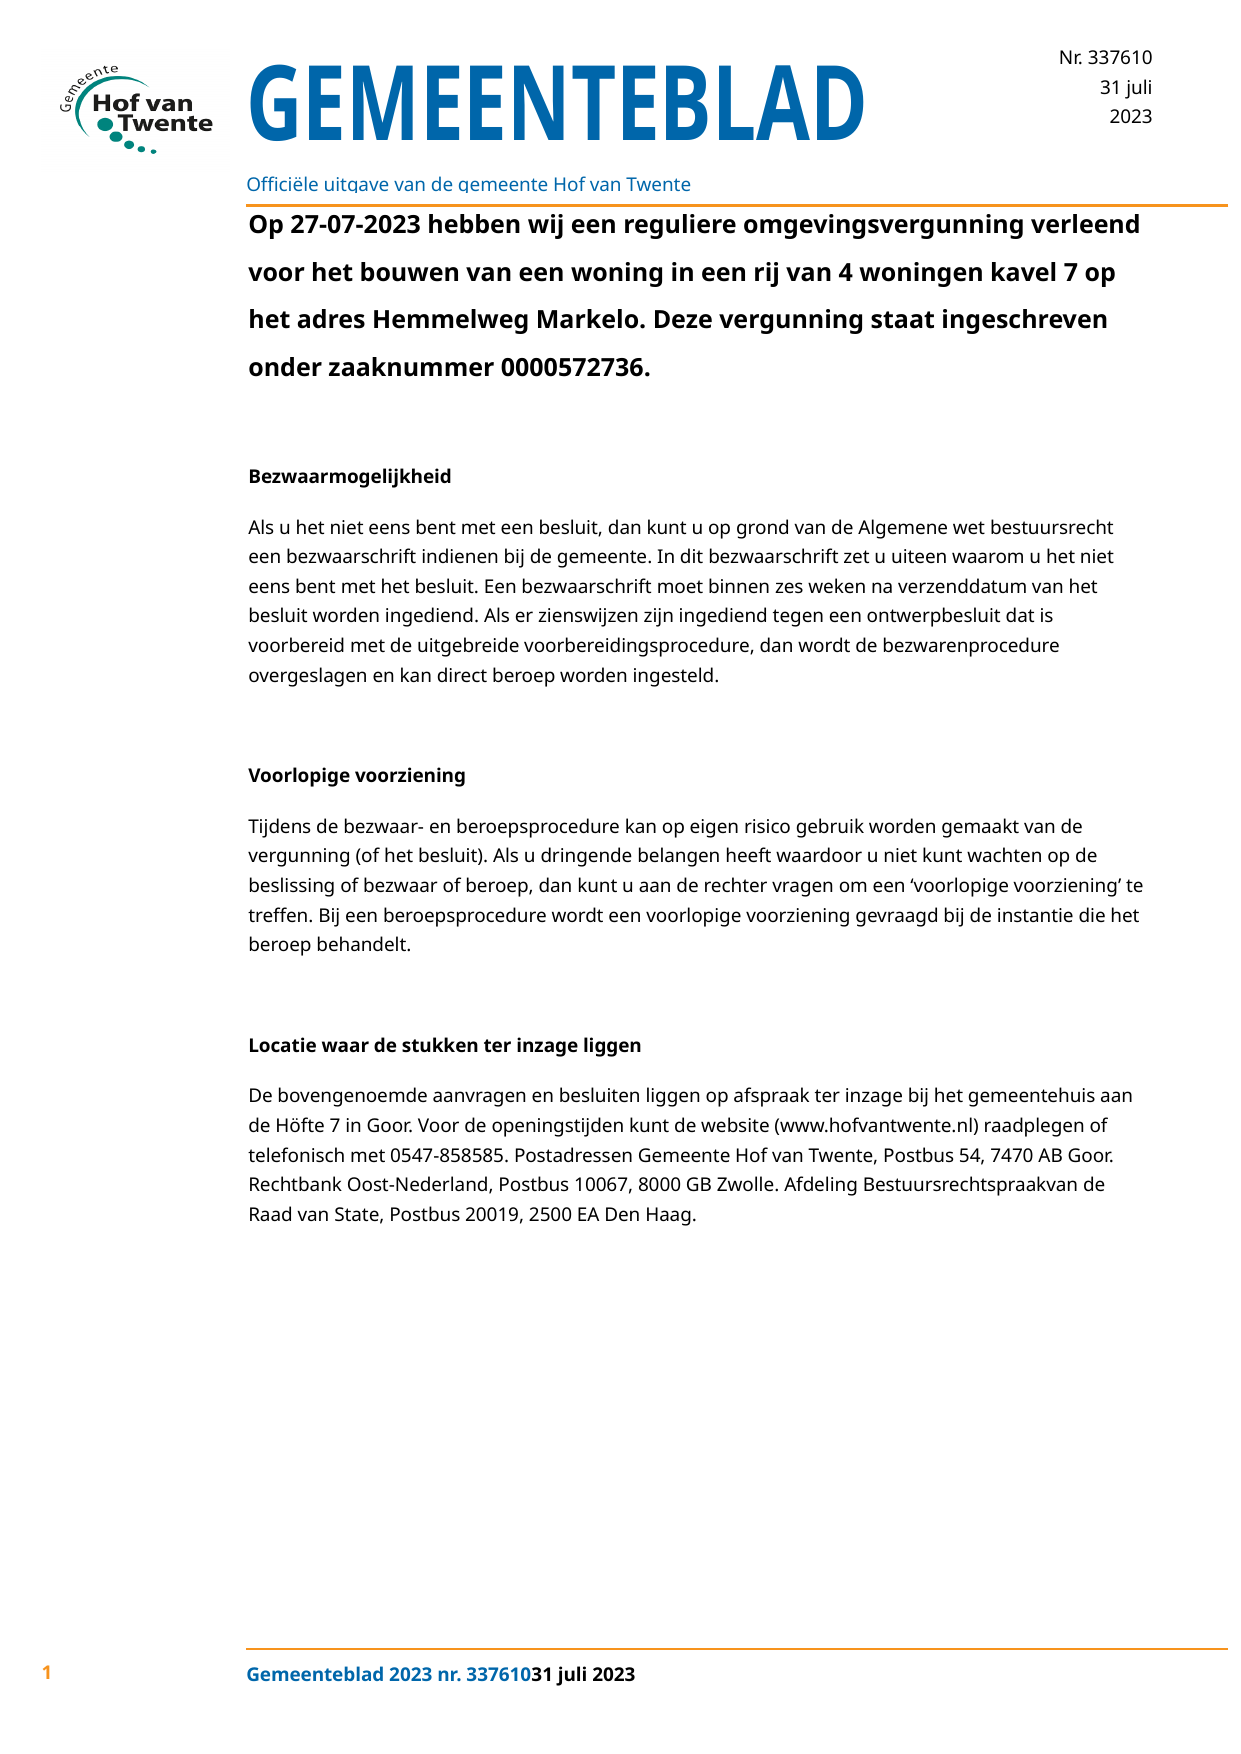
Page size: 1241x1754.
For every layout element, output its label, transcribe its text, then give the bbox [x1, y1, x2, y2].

picture [41, 47, 231, 172]
text Locatie waar de stukken ter inzage liggen [248, 1032, 1152, 1058]
text Op 27-07-2023 hebben wij een reguliere omgevingsvergunning verleend voor het bouwen van een woning in een rij van 4 woningen kavel 7 op het adres Hemmelweg Markelo. Deze vergunning staat ingeschreven onder zaaknummer 0000572736. [248, 207, 1152, 384]
text Tijdens de bezwaar- en beroepsprocedure kan op eigen risico gebruik worden gemaakt van de vergunning (of het besluit). Als u dringende belangen heeft waardoor u niet kunt wachten op de beslissing of bezwaar of beroep, dan kunt u aan de rechter vragen om een ‘voorlopige voorziening’ te treffen. Bij een beroepsprocedure wordt een voorlopige voorziening gevraagd bij de instantie die het beroep behandelt. [248, 813, 1152, 957]
text De bovengenoemde aanvragen en besluiten liggen op afspraak ter inzage bij het gemeentehuis aan de Höfte 7 in Goor. Voor de openingstijden kunt de website (www.hofvantwente.nl) raadplegen of telefonisch met 0547-858585. Postadressen Gemeente Hof van Twente, Postbus 54, 7470 AB Goor. Rechtbank Oost-Nederland, Postbus 10067, 8000 GB Zwolle. Afdeling Bestuursrechtspraakvan de Raad van State, Postbus 20019, 2500 EA Den Haag. [248, 1083, 1152, 1227]
text Als u het niet eens bent met een besluit, dan kunt u op grond van de Algemene wet bestuursrecht een bezwaarschrift indienen bij de gemeente. In dit bezwaarschrift zet u uiteen waarom u het niet eens bent met het besluit. Een bezwaarschrift moet binnen zes weken na verzenddatum van het besluit worden ingediend. Als er zienswijzen zijn ingediend tegen een ontwerpbesluit dat is voorbereid met de uitgebreide voorbereidingsprocedure, dan wordt de bezwarenprocedure overgeslagen en kan direct beroep worden ingesteld. [248, 514, 1152, 688]
text Bezwaarmogelijkheid [248, 463, 1152, 489]
text Voorlopige voorziening [248, 763, 1152, 788]
